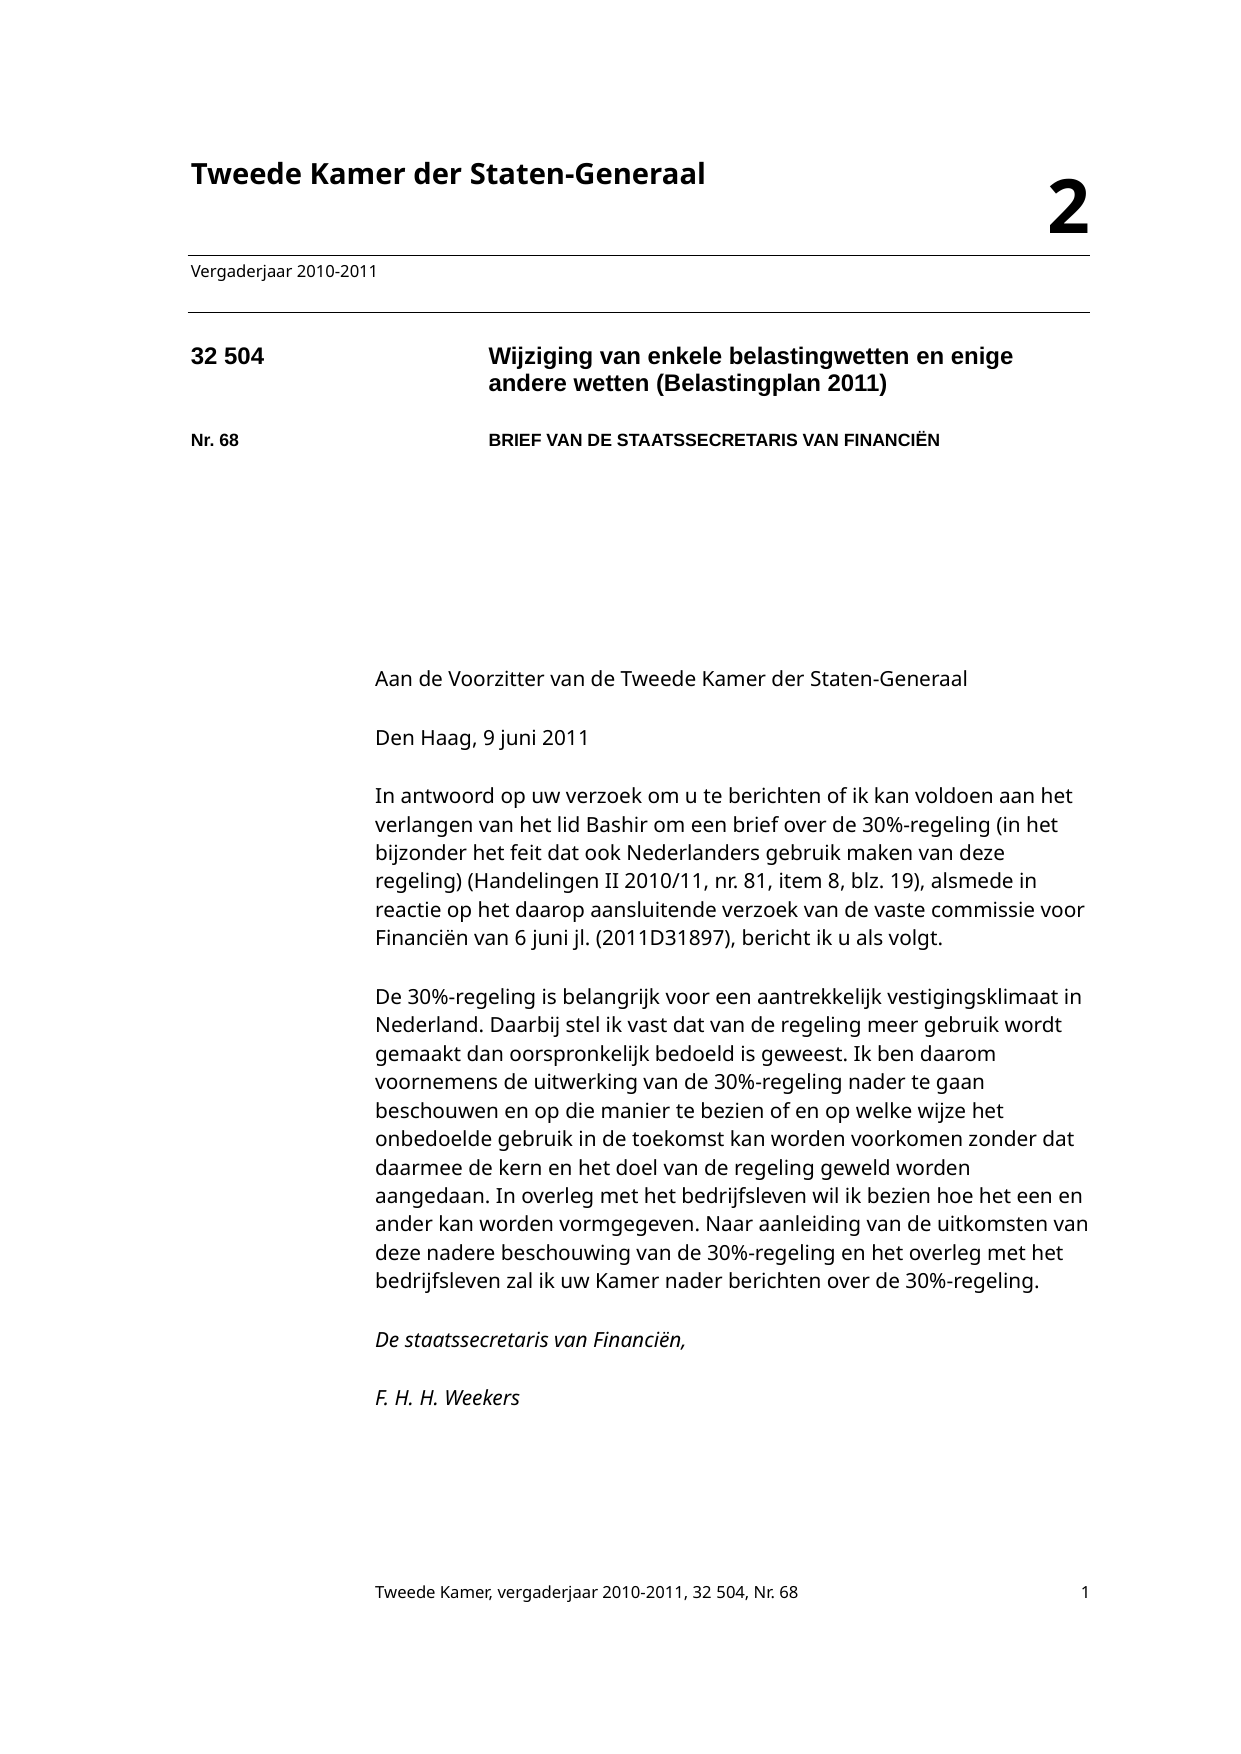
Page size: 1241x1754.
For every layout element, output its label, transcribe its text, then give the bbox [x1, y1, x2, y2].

text Den Haag, 9 juni 2011 [375, 723, 1090, 751]
text De staatssecretaris van Financiën, [375, 1325, 1090, 1353]
table_cell [485, 256, 1090, 312]
text Aan de Voorzitter van de Tweede Kamer der Staten-Generaal [375, 664, 1090, 693]
table_cell 32 504 [188, 339, 485, 427]
table_header 2 [910, 150, 1090, 255]
text F. H. H. Weekers [375, 1383, 1090, 1412]
table_cell BRIEF VAN DE STAATSSECRETARIS VAN FINANCIËN [485, 427, 1090, 546]
text In antwoord op uw verzoek om u te berichten of ik kan voldoen aan het verlangen van het lid Bashir om een brief over de 30%-regeling (in het bijzonder het feit dat ook Nederlanders gebruik maken van deze regeling) (Handelingen II 2010/11, nr. 81, item 8, blz. 19), alsmede in reactie op het daarop aansluitende verzoek van de vaste commissie voor Financiën van 6 juni jl. (2011D31897), bericht ik u als volgt. [375, 781, 1090, 952]
table_cell Wijziging van enkele belastingwetten en enige andere wetten (Belastingplan 2011) [485, 339, 1090, 427]
table_cell [485, 313, 1090, 339]
table_cell Nr. 68 [188, 427, 485, 546]
table_cell [188, 313, 485, 339]
table_header Tweede Kamer der Staten-Generaal [188, 150, 909, 255]
table_cell Vergaderjaar 2010-2011 [188, 256, 485, 312]
text De 30%-regeling is belangrijk voor een aantrekkelijk vestigingsklimaat in Nederland. Daarbij stel ik vast dat van de regeling meer gebruik wordt gemaakt dan oorspronkelijk bedoeld is geweest. Ik ben daarom voornemens de uitwerking van de 30%-regeling nader te gaan beschouwen en op die manier te bezien of en op welke wijze het onbedoelde gebruik in de toekomst kan worden voorkomen zonder dat daarmee de kern en het doel van de regeling geweld worden aangedaan. In overleg met het bedrijfsleven wil ik bezien hoe het een en ander kan worden vormgegeven. Naar aanleiding van de uitkomsten van deze nadere beschouwing van de 30%-regeling en het overleg met het bedrijfsleven zal ik uw Kamer nader berichten over de 30%-regeling. [375, 982, 1090, 1295]
